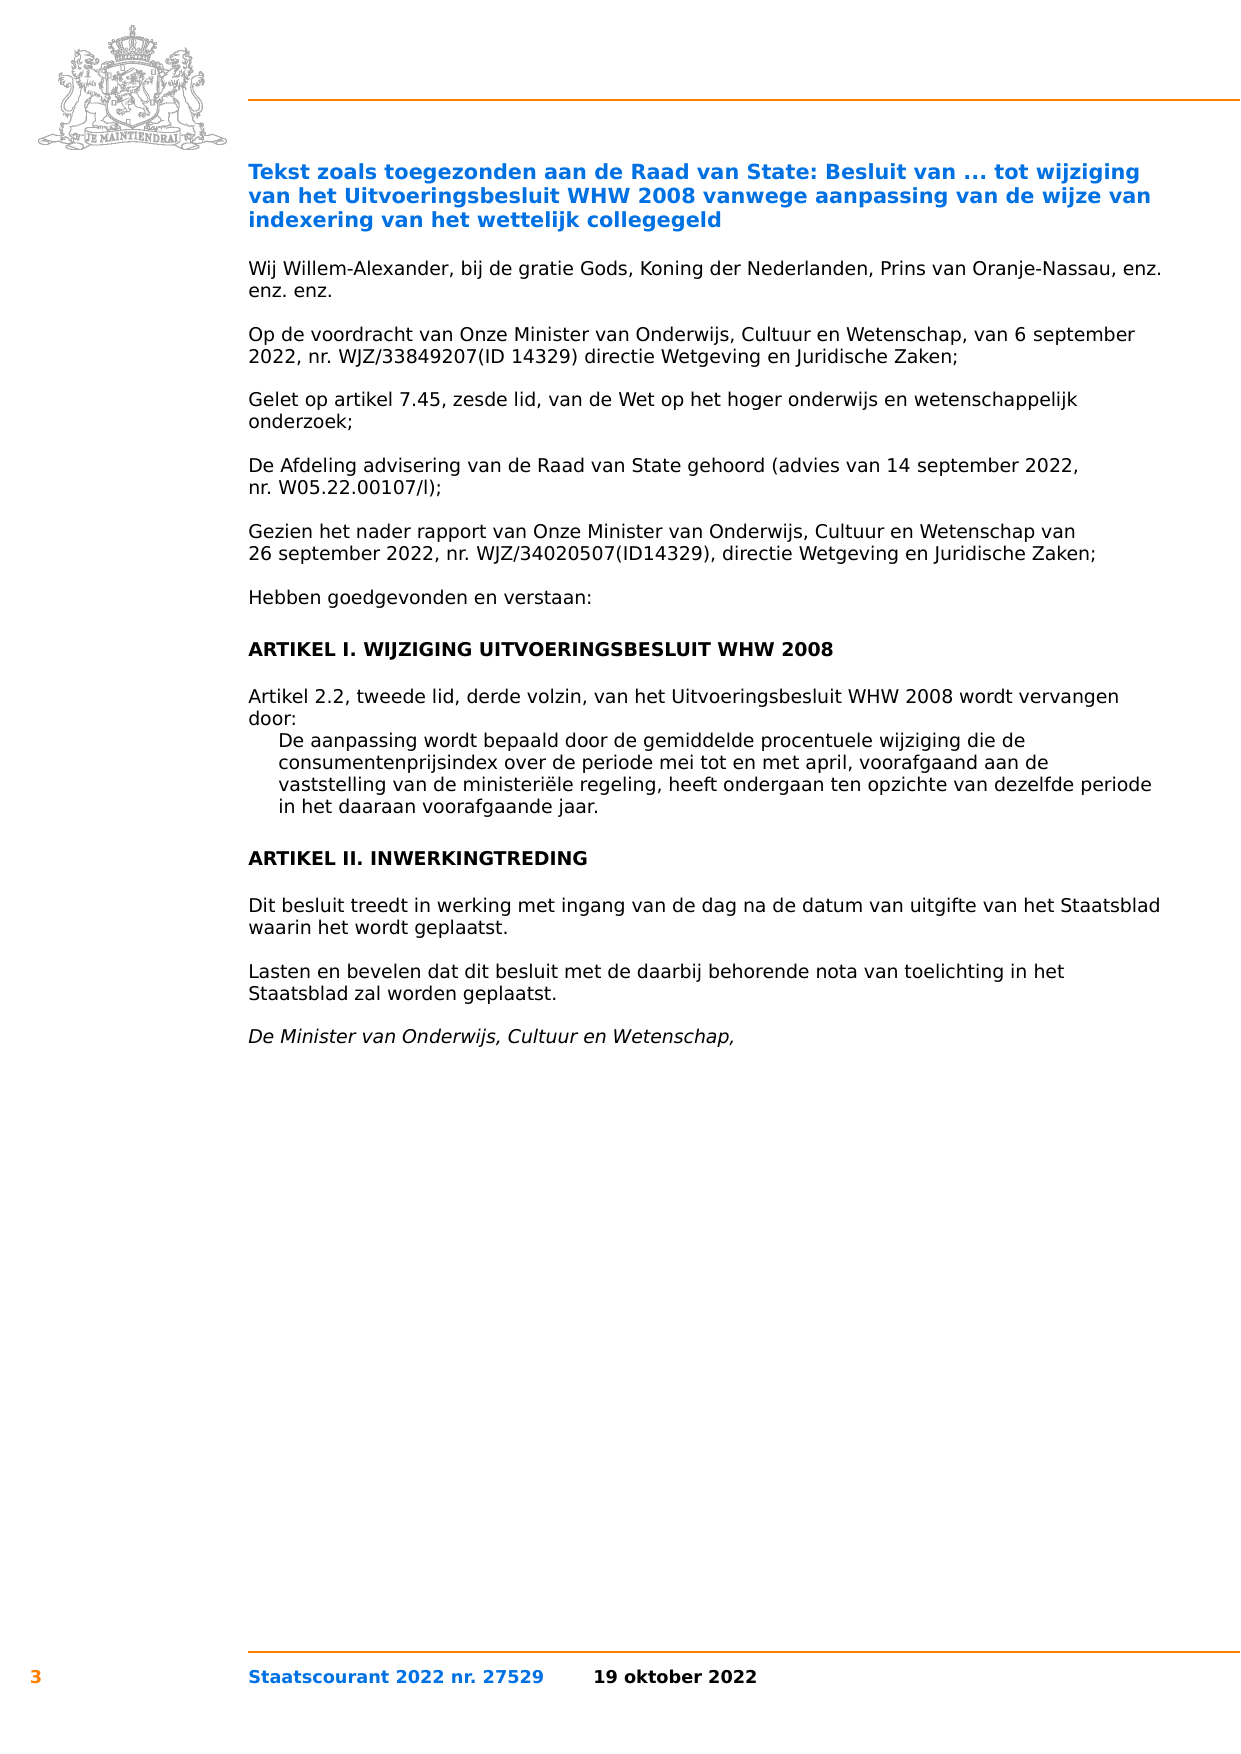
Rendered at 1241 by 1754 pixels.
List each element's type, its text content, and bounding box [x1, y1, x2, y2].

text Hebben goedgevonden en verstaan: [248, 587, 1163, 609]
text De aanpassing wordt bepaald door de gemiddelde procentuele wijziging die de consumentenprijsindex over de periode mei tot en met april, voorafgaand aan de vaststelling van de ministeriële regeling, heeft ondergaan ten opzichte van dezelfde periode in het daaraan voorafgaande jaar. [278, 730, 1163, 818]
text Op de voordracht van Onze Minister van Onderwijs, Cultuur en Wetenschap, van 6 september 2022, nr. WJZ/33849207(ID 14329) directie Wetgeving en Juridische Zaken; [248, 323, 1163, 367]
text Wij Willem-Alexander, bij de gratie Gods, Koning der Nederlanden, Prins van Oranje-Nassau, enz. enz. enz. [248, 258, 1163, 302]
text Artikel 2.2, tweede lid, derde volzin, van het Uitvoeringsbesluit WHW 2008 wordt vervangen door: [248, 686, 1163, 730]
subtitle ARTIKEL II. INWERKINGTREDING [248, 848, 1163, 870]
text Gezien het nader rapport van Onze Minister van Onderwijs, Cultuur en Wetenschap van 26 september 2022, nr. WJZ/34020507(ID14329), directie Wetgeving en Juridische Zaken; [248, 521, 1163, 565]
text De Afdeling advisering van de Raad van State gehoord (advies van 14 september 2022, nr. W05.22.00107/l); [248, 455, 1163, 499]
text Gelet op artikel 7.45, zesde lid, van de Wet op het hoger onderwijs en wetenschappelijk onderzoek; [248, 389, 1163, 433]
picture [38, 25, 227, 150]
text De Minister van Onderwijs, Cultuur en Wetenschap, [248, 1026, 1163, 1048]
subtitle ARTIKEL I. WIJZIGING UITVOERINGSBESLUIT WHW 2008 [248, 639, 1163, 661]
text Dit besluit treedt in werking met ingang van de dag na de datum van uitgifte van het Staatsblad waarin het wordt geplaatst. [248, 895, 1163, 939]
subtitle Tekst zoals toegezonden aan de Raad van State: Besluit van ... tot wijziging van het Uitvoeringsbesluit WHW 2008 vanwege aanpassing van de wijze van indexering van het wettelijk collegegeld [248, 160, 1163, 233]
text Lasten en bevelen dat dit besluit met de daarbij behorende nota van toelichting in het Staatsblad zal worden geplaatst. [248, 961, 1163, 1004]
